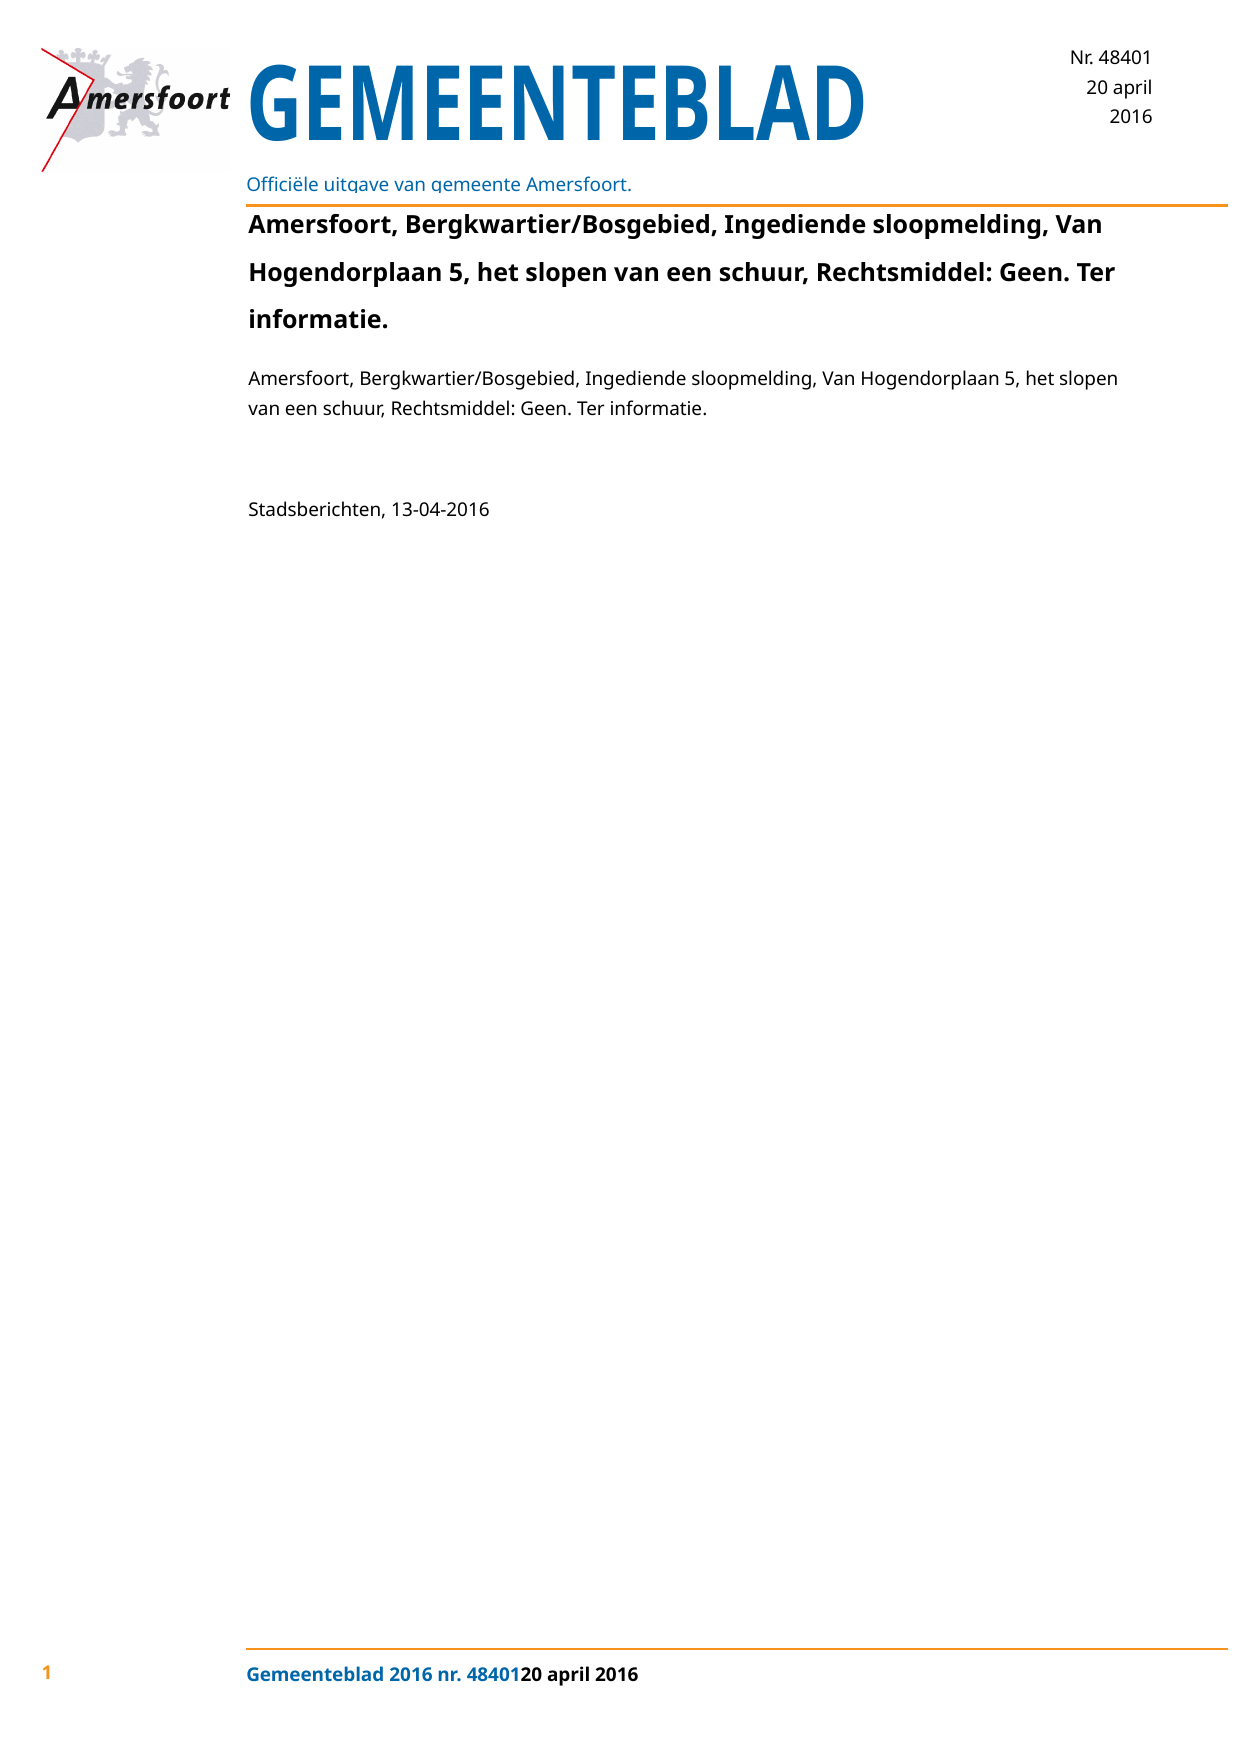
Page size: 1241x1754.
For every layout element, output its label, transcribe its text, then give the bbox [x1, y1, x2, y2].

picture [41, 47, 231, 172]
text Amersfoort, Bergkwartier/Bosgebied, Ingediende sloopmelding, Van Hogendorplaan 5, het slopen van een schuur, Rechtsmiddel: Geen. Ter informatie. [248, 207, 1152, 336]
text Amersfoort, Bergkwartier/Bosgebied, Ingediende sloopmelding, Van Hogendorplaan 5, het slopen van een schuur, Rechtsmiddel: Geen. Ter informatie. [248, 366, 1152, 421]
text Stadsberichten, 13-04-2016 [248, 496, 1152, 522]
